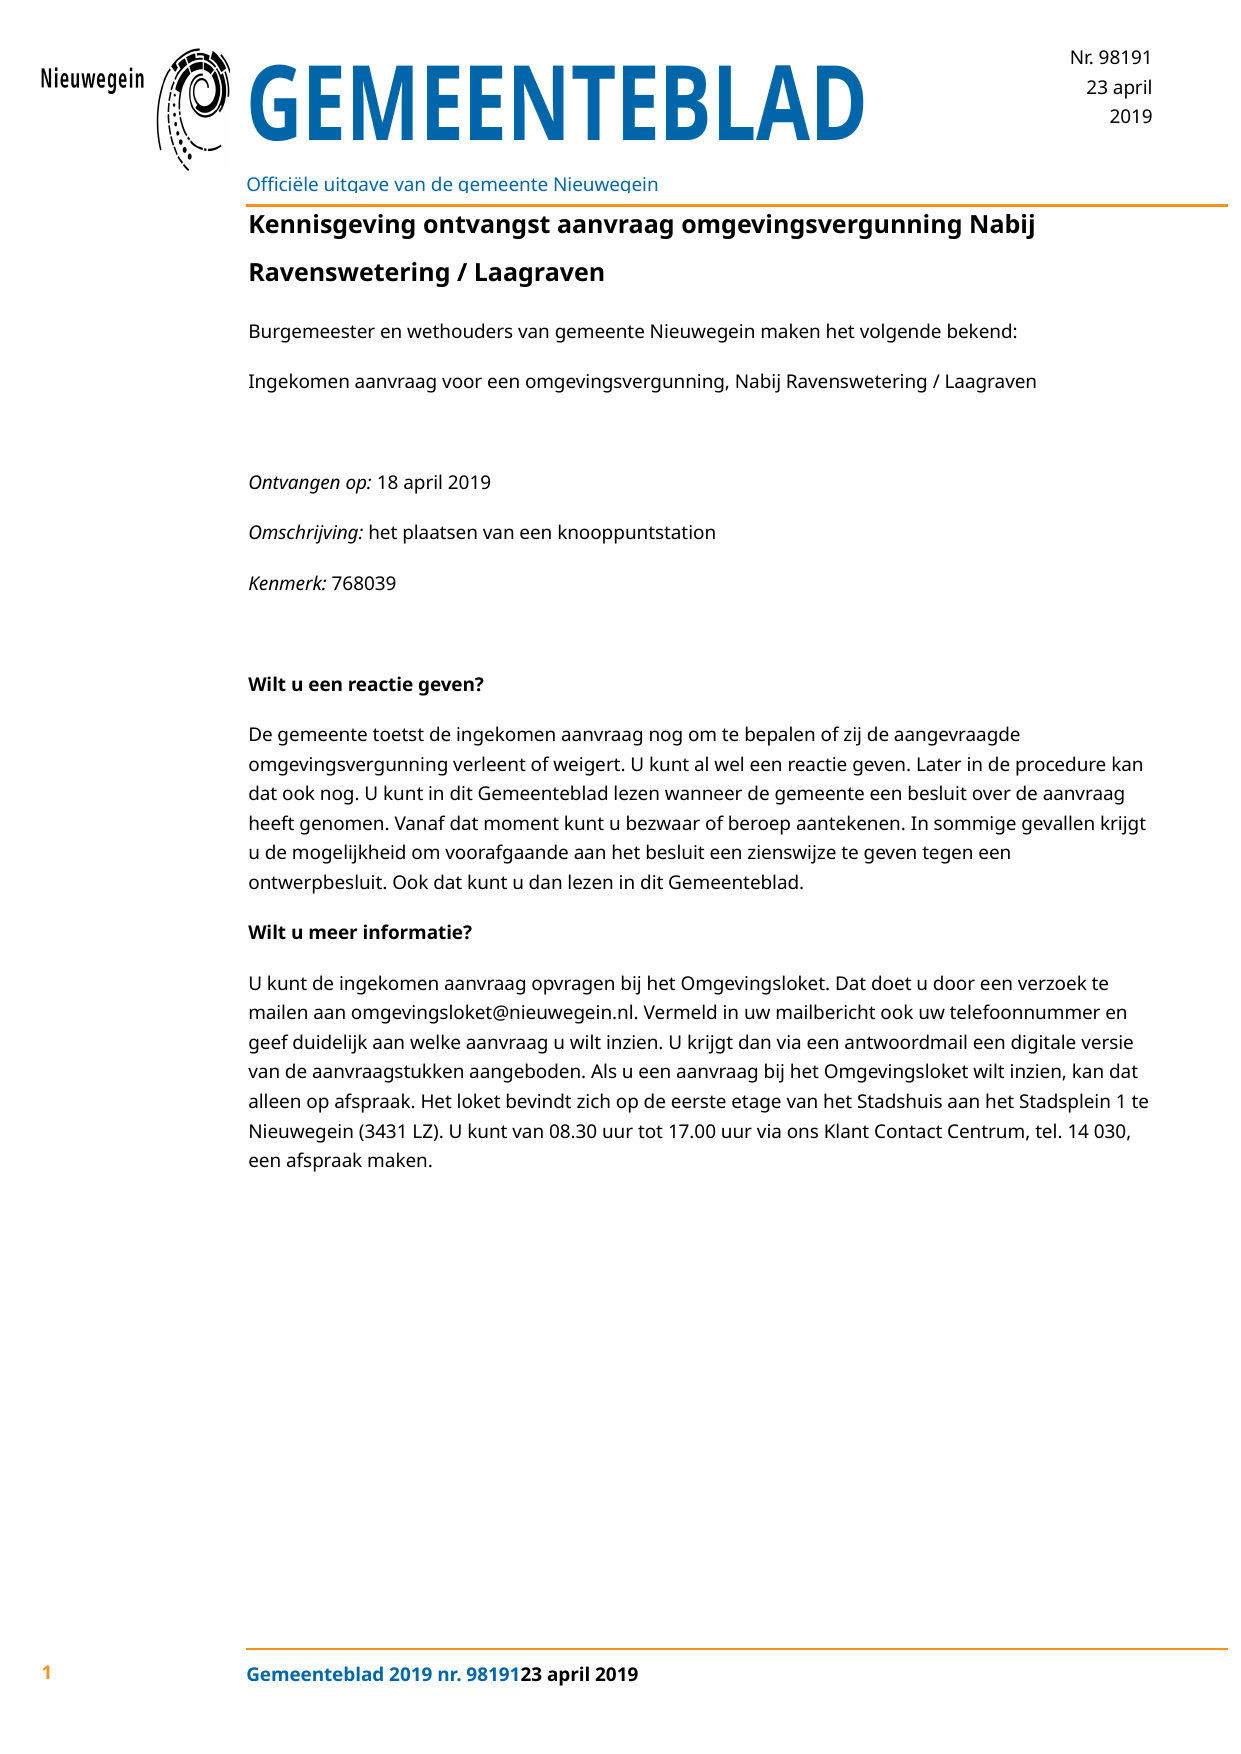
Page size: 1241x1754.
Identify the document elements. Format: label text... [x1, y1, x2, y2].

text Omschrijving: het plaatsen van een knooppuntstation [248, 519, 1152, 545]
text Ingekomen aanvraag voor een omgevingsvergunning, Nabij Ravenswetering / Laagraven [248, 368, 1152, 394]
picture [41, 47, 231, 172]
text Wilt u meer informatie? [248, 919, 1152, 945]
text Kennisgeving ontvangst aanvraag omgevingsvergunning Nabij Ravenswetering / Laagraven [248, 207, 1152, 288]
text Burgemeester en wethouders van gemeente Nieuwegein maken het volgende bekend: [248, 318, 1152, 344]
text Kenmerk: 768039 [248, 570, 1152, 596]
text Wilt u een reactie geven? [248, 671, 1152, 697]
text De gemeente toetst de ingekomen aanvraag nog om te bepalen of zij de aangevraagde omgevingsvergunning verleent of weigert. U kunt al wel een reactie geven. Later in de procedure kan dat ook nog. U kunt in dit Gemeenteblad lezen wanneer de gemeente een besluit over de aanvraag heeft genomen. Vanaf dat moment kunt u bezwaar of beroep aantekenen. In sommige gevallen krijgt u de mogelijkheid om voorafgaande aan het besluit een zienswijze te geven tegen een ontwerpbesluit. Ook dat kunt u dan lezen in dit Gemeenteblad. [248, 721, 1152, 895]
text Ontvangen op: 18 april 2019 [248, 469, 1152, 495]
text U kunt de ingekomen aanvraag opvragen bij het Omgevingsloket. Dat doet u door een verzoek te mailen aan omgevingsloket@nieuwegein.nl. Vermeld in uw mailbericht ook uw telefoonnummer en geef duidelijk aan welke aanvraag u wilt inzien. U krijgt dan via een antwoordmail een digitale versie van de aanvraagstukken aangeboden. Als u een aanvraag bij het Omgevingsloket wilt inzien, kan dat alleen op afspraak. Het loket bevindt zich op de eerste etage van het Stadshuis aan het Stadsplein 1 te Nieuwegein (3431 LZ). U kunt van 08.30 uur tot 17.00 uur via ons Klant Contact Centrum, tel. 14 030, een afspraak maken. [248, 970, 1152, 1173]
